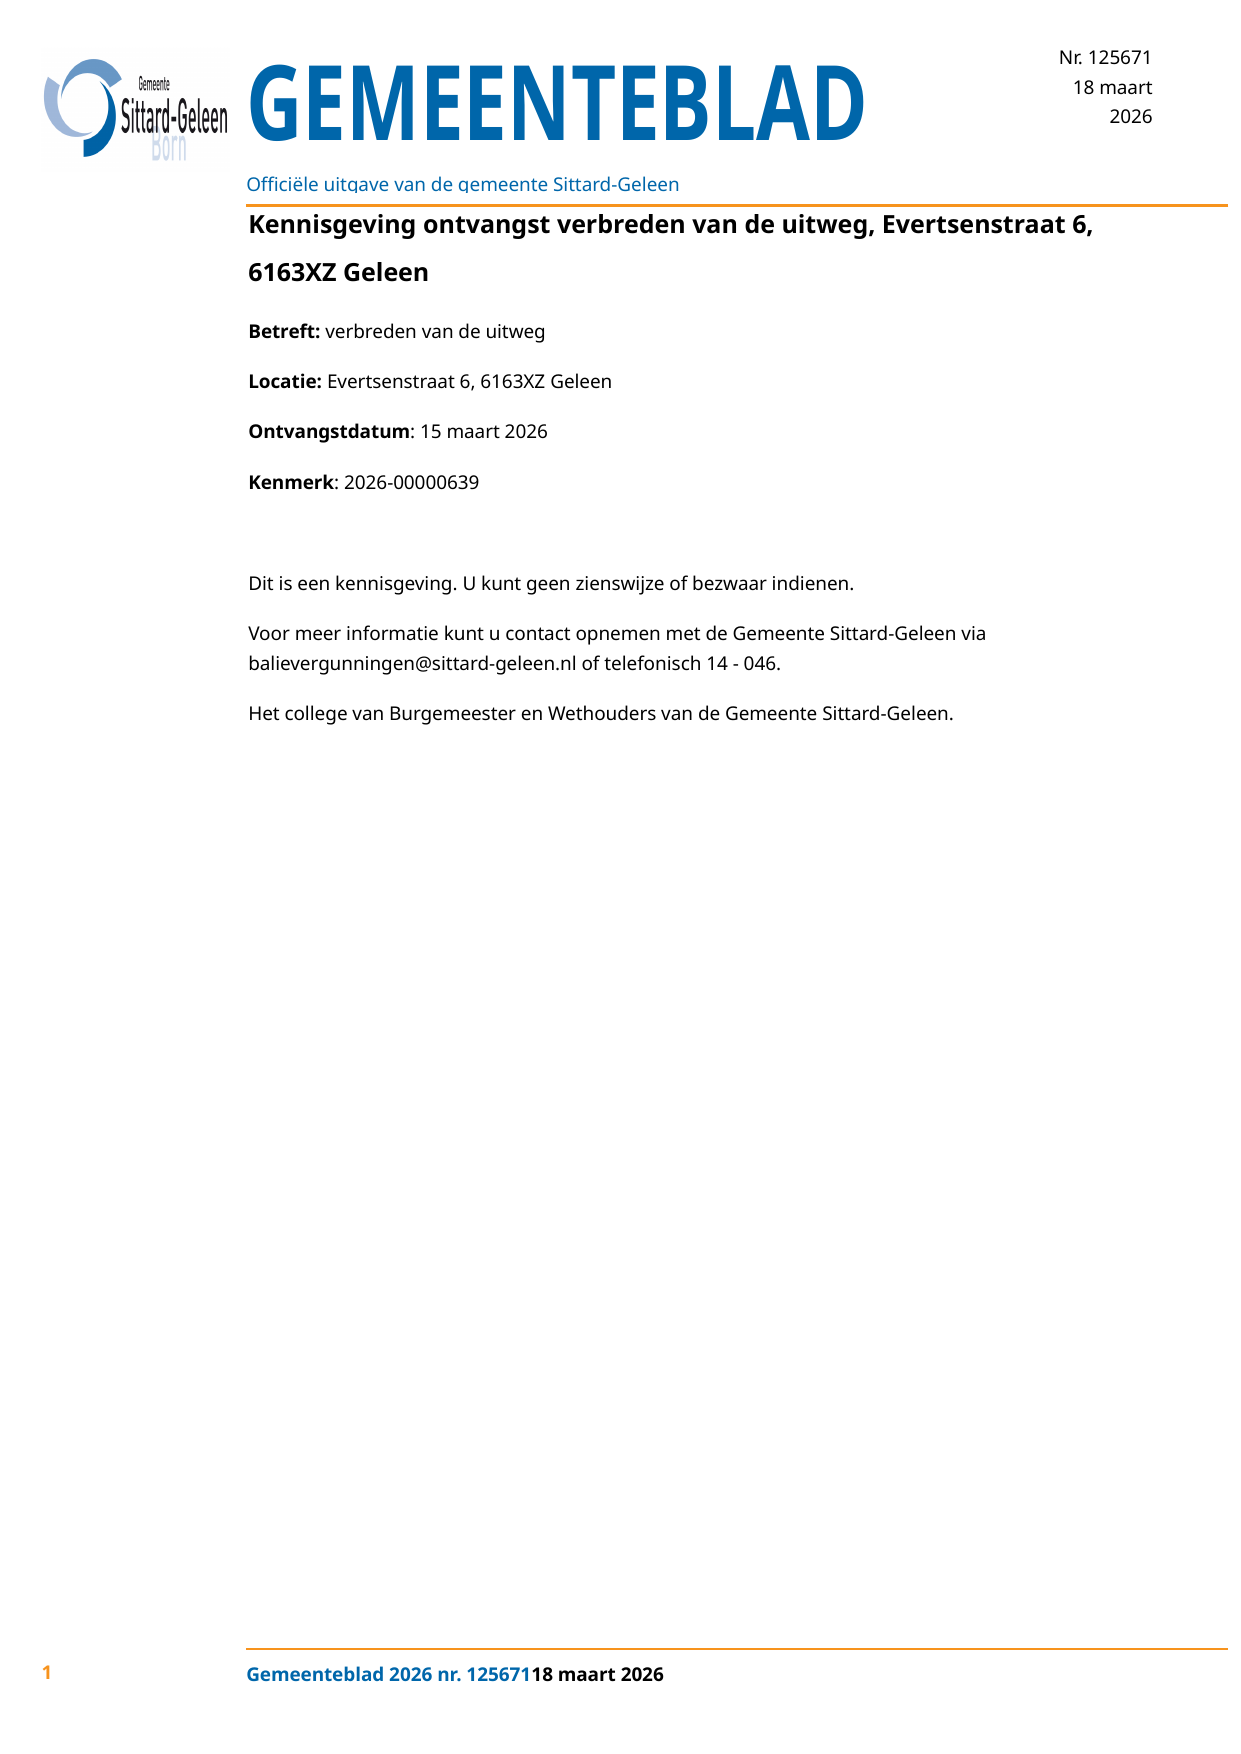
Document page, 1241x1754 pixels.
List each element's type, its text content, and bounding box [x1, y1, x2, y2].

text Kenmerk: 2026-00000639 [248, 469, 1152, 495]
text Locatie: Evertsenstraat 6, 6163XZ Geleen [248, 368, 1152, 394]
text Kennisgeving ontvangst verbreden van de uitweg, Evertsenstraat 6, 6163XZ Geleen [248, 207, 1152, 288]
text Dit is een kennisgeving. U kunt geen zienswijze of bezwaar indienen. [248, 570, 1152, 596]
text Voor meer informatie kunt u contact opnemen met de Gemeente Sittard-Geleen via balievergunningen@sittard-geleen.nl of telefonisch 14 - 046. [248, 620, 1152, 676]
text Betreft: verbreden van de uitweg [248, 318, 1152, 344]
text Ontvangstdatum: 15 maart 2026 [248, 419, 1152, 444]
picture [41, 47, 231, 172]
text Het college van Burgemeester en Wethouders van de Gemeente Sittard-Geleen. [248, 700, 1152, 726]
